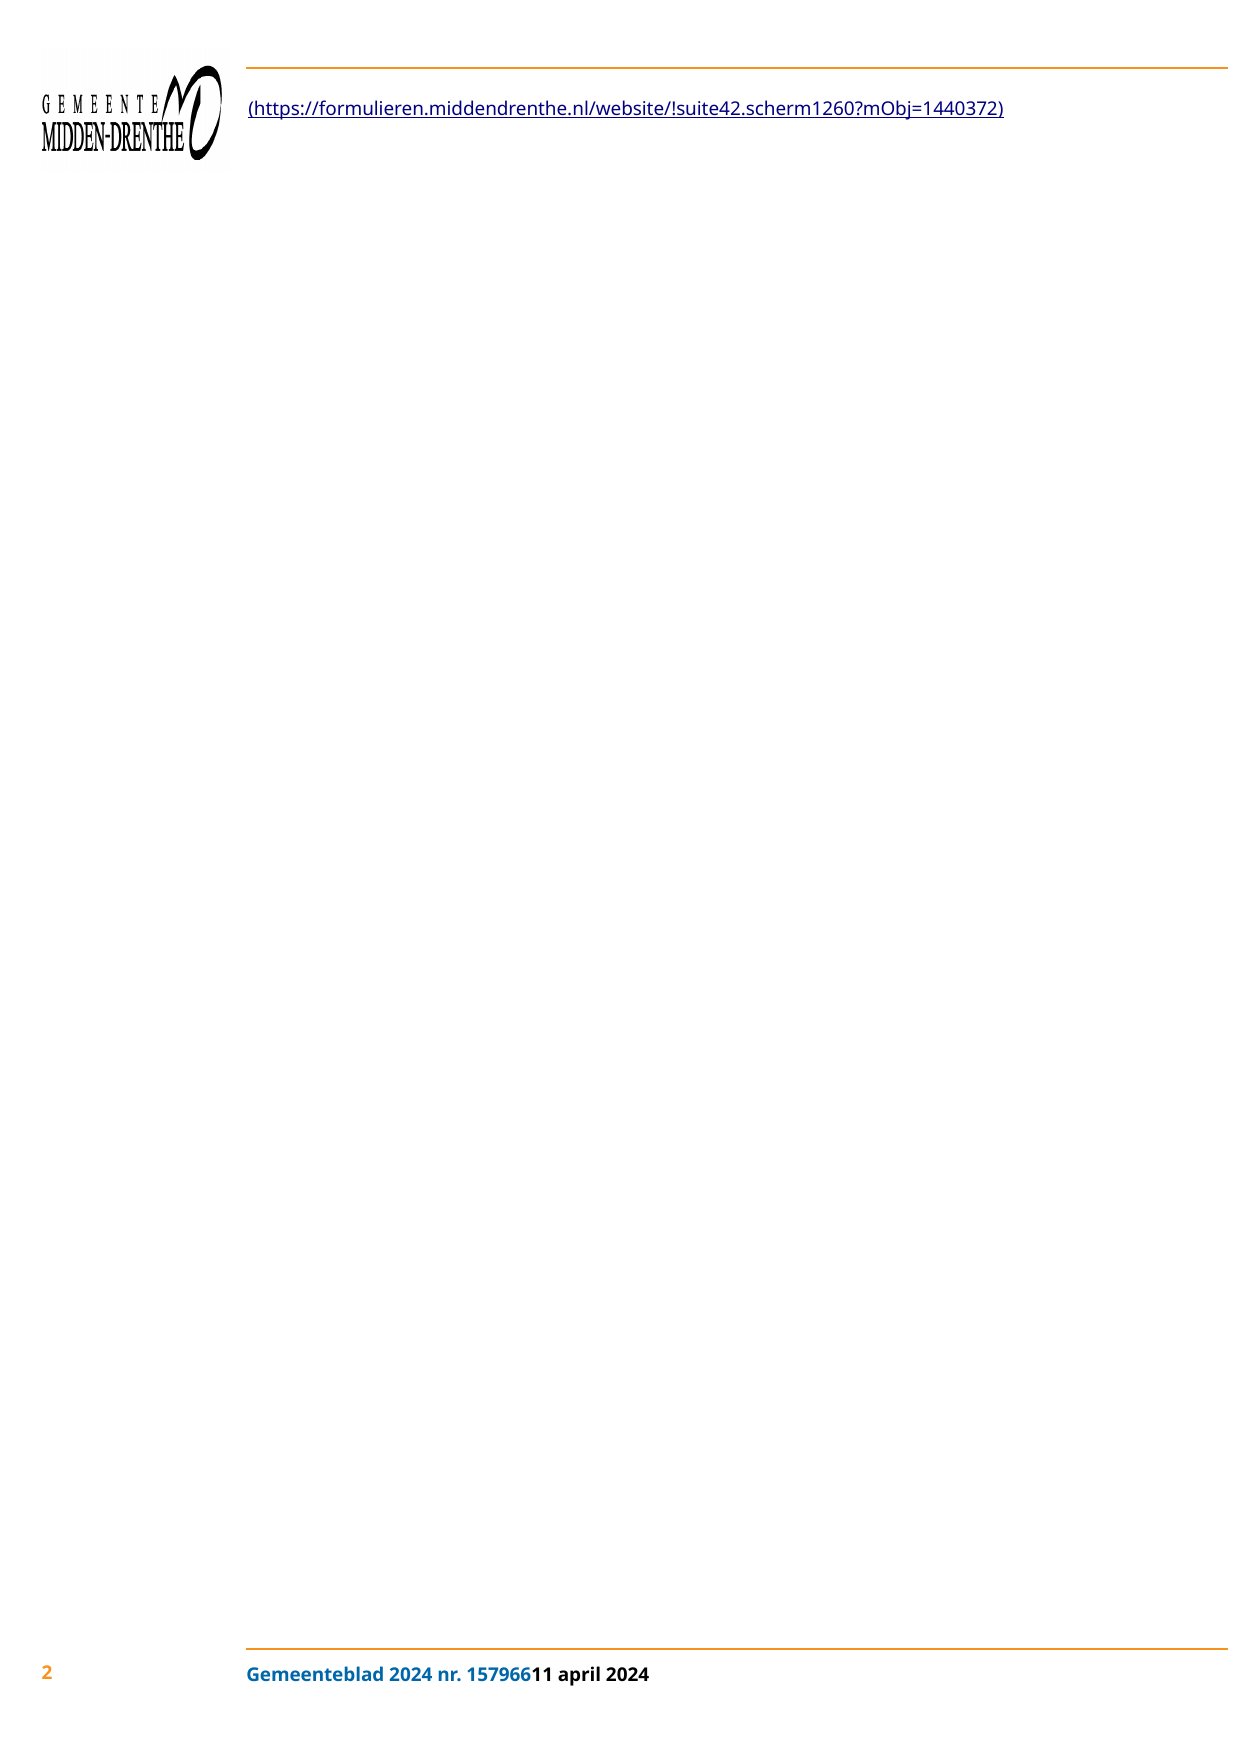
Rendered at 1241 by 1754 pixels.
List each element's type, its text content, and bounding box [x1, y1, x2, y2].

picture [41, 47, 231, 172]
text (https://formulieren.middendrenthe.nl/website/!suite42.scherm1260?mObj=1440372) [248, 95, 1152, 121]
